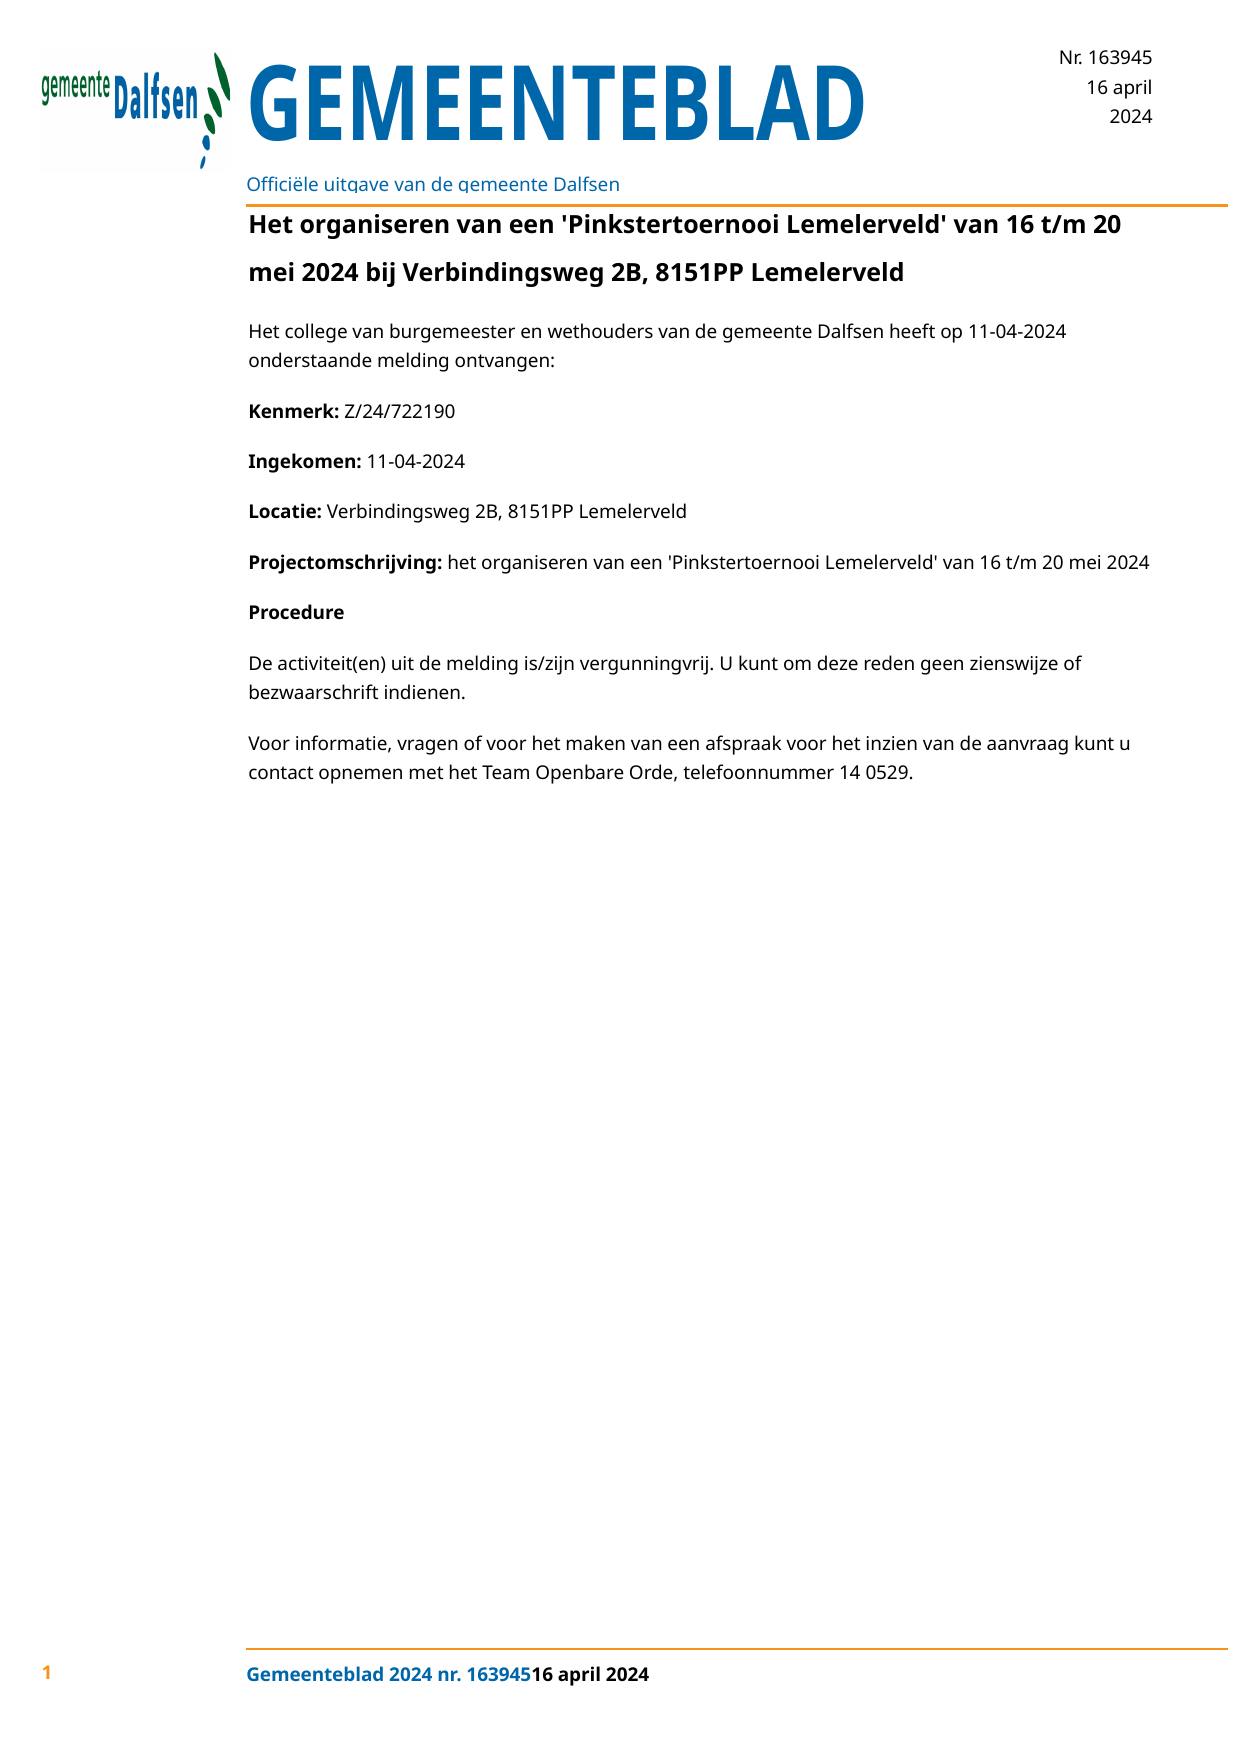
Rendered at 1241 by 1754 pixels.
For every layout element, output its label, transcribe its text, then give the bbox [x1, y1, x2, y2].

text Kenmerk: Z/24/722190 [248, 398, 1152, 424]
text Het college van burgemeester en wethouders van de gemeente Dalfsen heeft op 11-04-2024 onderstaande melding ontvangen: [248, 318, 1152, 373]
text Procedure [248, 599, 1152, 625]
text Projectomschrijving: het organiseren van een 'Pinkstertoernooi Lemelerveld' van 16 t/m 20 mei 2024 [248, 549, 1152, 575]
text Ingekomen: 11-04-2024 [248, 448, 1152, 474]
text De activiteit(en) uit de melding is/zijn vergunningvrij. U kunt om deze reden geen zienswijze of bezwaarschrift indienen. [248, 650, 1152, 705]
picture [41, 47, 231, 172]
text Het organiseren van een 'Pinkstertoernooi Lemelerveld' van 16 t/m 20 mei 2024 bij Verbindingsweg 2B, 8151PP Lemelerveld [248, 207, 1152, 288]
text Locatie: Verbindingsweg 2B, 8151PP Lemelerveld [248, 499, 1152, 524]
text Voor informatie, vragen of voor het maken van een afspraak voor het inzien van de aanvraag kunt u contact opnemen met het Team Openbare Orde, telefoonnummer 14 0529. [248, 730, 1152, 785]
